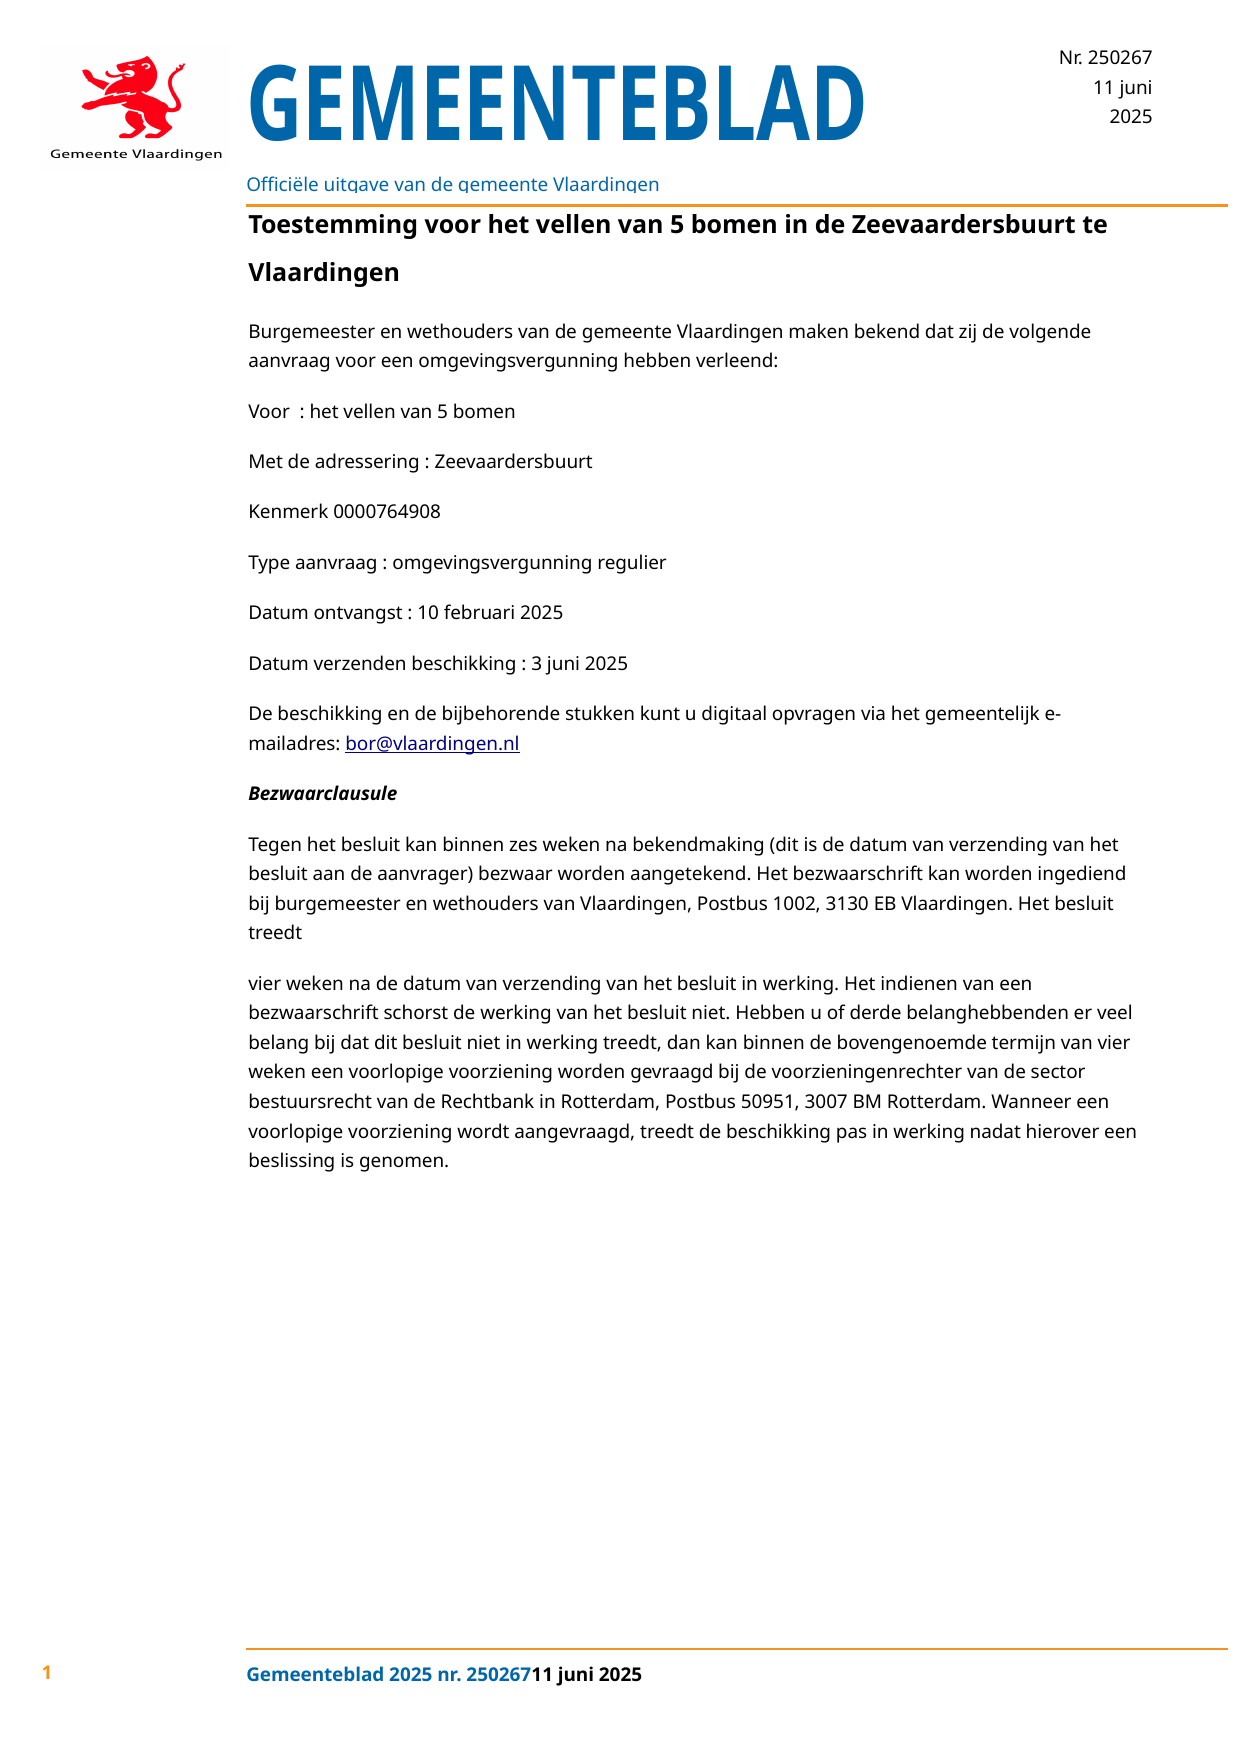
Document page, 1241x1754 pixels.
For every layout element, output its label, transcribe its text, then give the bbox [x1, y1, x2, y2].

text Toestemming voor het vellen van 5 bomen in de Zeevaardersbuurt te Vlaardingen [248, 207, 1152, 288]
text Tegen het besluit kan binnen zes weken na bekendmaking (dit is de datum van verzending van het besluit aan de aanvrager) bezwaar worden aangetekend. Het bezwaarschrift kan worden ingediend bij burgemeester en wethouders van Vlaardingen, Postbus 1002, 3130 EB Vlaardingen. Het besluit treedt [248, 831, 1152, 945]
text Burgemeester en wethouders van de gemeente Vlaardingen maken bekend dat zij de volgende aanvraag voor een omgevingsvergunning hebben verleend: [248, 318, 1152, 373]
text Met de adressering : Zeevaardersbuurt [248, 448, 1152, 474]
text De beschikking en de bijbehorende stukken kunt u digitaal opvragen via het gemeentelijk e-mailadres: bor@vlaardingen.nl [248, 700, 1152, 756]
picture [41, 47, 231, 172]
text Datum verzenden beschikking : 3 juni 2025 [248, 650, 1152, 676]
text vier weken na de datum van verzending van het besluit in werking. Het indienen van een bezwaarschrift schorst de werking van het besluit niet. Hebben u of derde belanghebbenden er veel belang bij dat dit besluit niet in werking treedt, dan kan binnen de bovengenoemde termijn van vier weken een voorlopige voorziening worden gevraagd bij de voorzieningenrechter van de sector bestuursrecht van de Rechtbank in Rotterdam, Postbus 50951, 3007 BM Rotterdam. Wanneer een voorlopige voorziening wordt aangevraagd, treedt de beschikking pas in werking nadat hierover een beslissing is genomen. [248, 970, 1152, 1173]
text Type aanvraag : omgevingsvergunning regulier [248, 549, 1152, 575]
text Bezwaarclausule [248, 780, 1152, 806]
text Datum ontvangst : 10 februari 2025 [248, 599, 1152, 625]
text Voor : het vellen van 5 bomen [248, 398, 1152, 424]
text Kenmerk 0000764908 [248, 499, 1152, 524]
